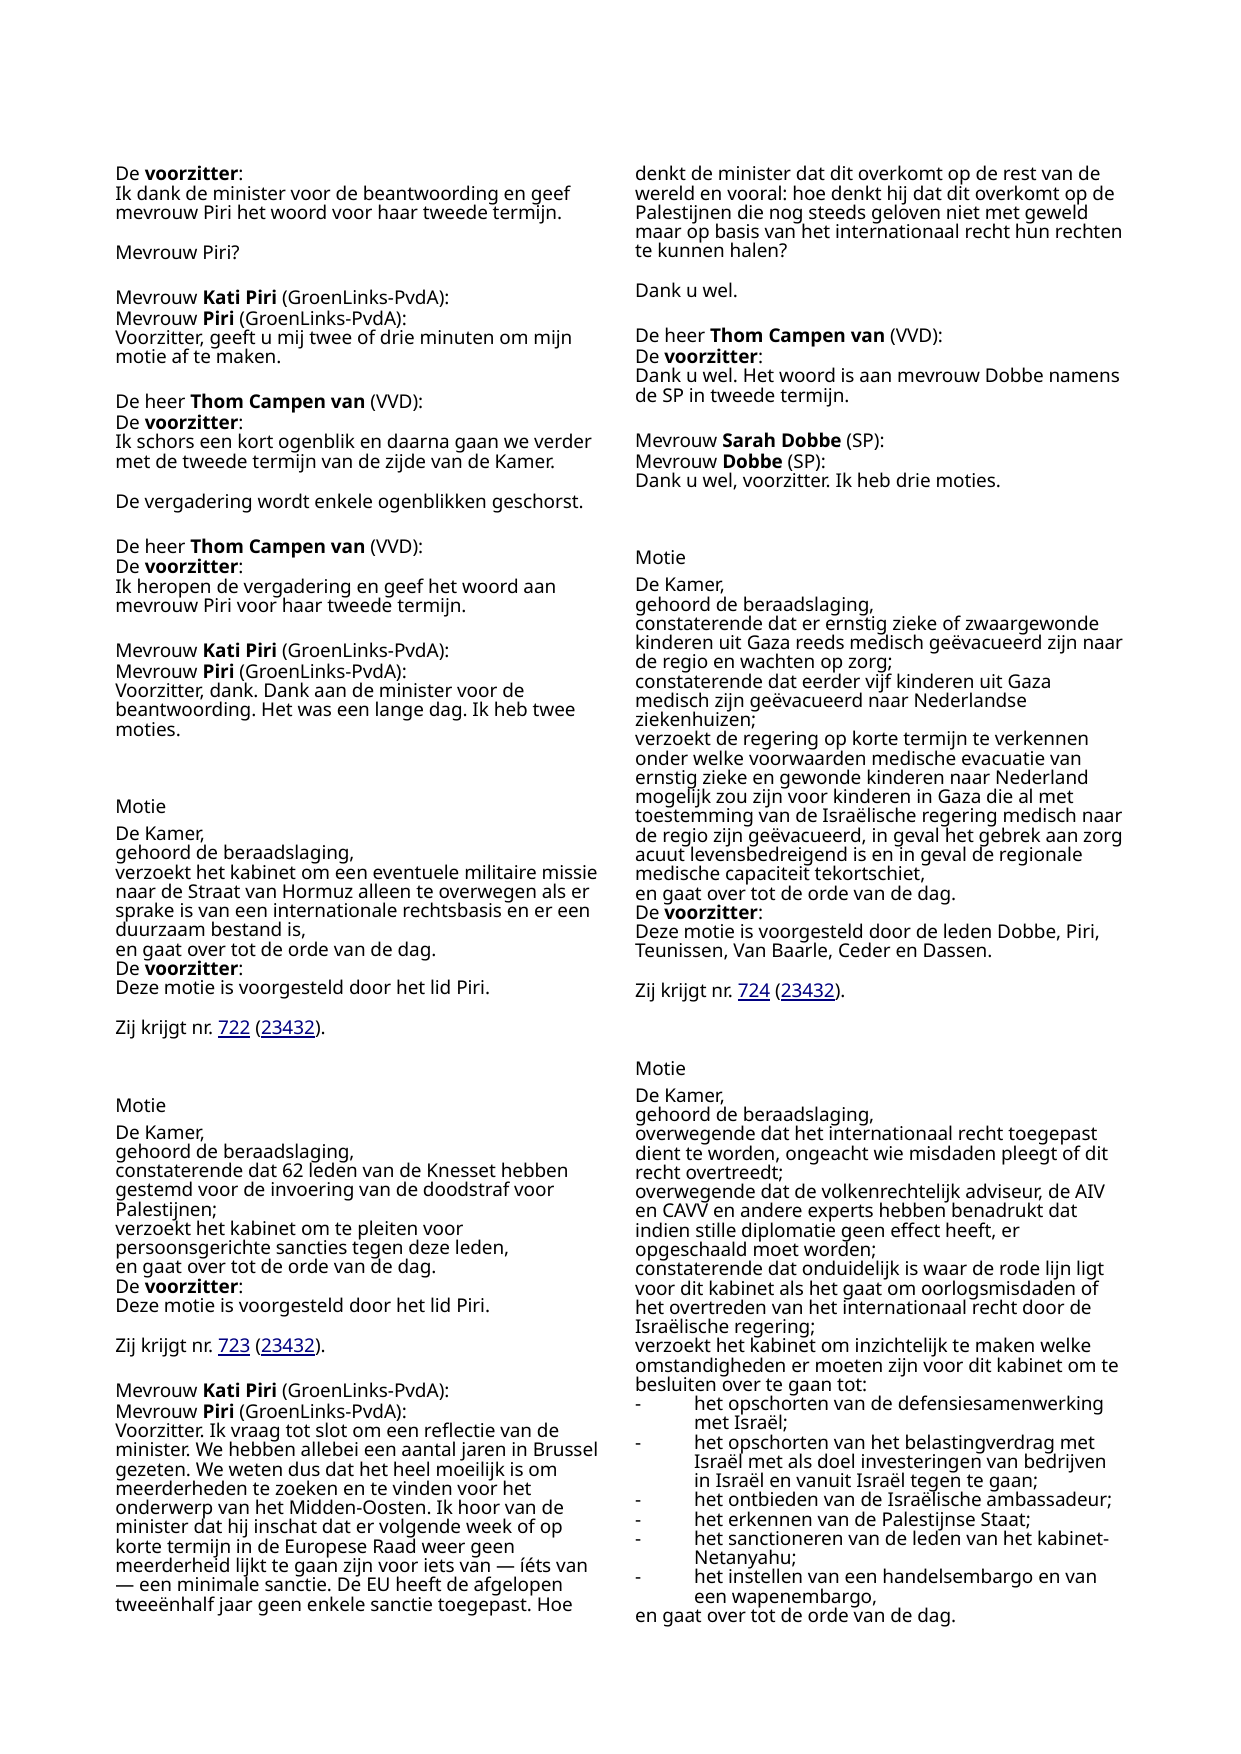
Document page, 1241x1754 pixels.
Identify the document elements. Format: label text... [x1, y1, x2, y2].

text en gaat over tot de orde van de dag. [635, 884, 1125, 904]
text Ik heropen de vergadering en geef het woord aan mevrouw Piri voor haar tweede termijn. [115, 578, 605, 616]
text Voorzitter, geeft u mij twee of drie minuten om mijn motie af te maken. [115, 329, 605, 367]
text Mevrouw Sarah Dobbe (SP): [635, 427, 1125, 453]
text De voorzitter: [115, 960, 605, 979]
text Deze motie is voorgesteld door de leden Dobbe, Piri, Teunissen, Van Baarle, Ceder en Dassen. [635, 923, 1125, 962]
text verzoekt de regering op korte termijn te verkennen onder welke voorwaarden medische evacuatie van ernstig zieke en gewonde kinderen naar Nederland mogelijk zou zijn voor kinderen in Gaza die al met toestemming van de Israëlische regering medisch naar de regio zijn geëvacueerd, in geval het gebrek aan zorg acuut levensbedreigend is en in geval de regionale medische capaciteit tekortschiet, [635, 730, 1125, 884]
text verzoekt het kabinet om te pleiten voor persoonsgerichte sancties tegen deze leden, [115, 1220, 605, 1258]
text Mevrouw Kati Piri (GroenLinks-PvdA): [115, 637, 605, 663]
text en gaat over tot de orde van de dag. [635, 1607, 1125, 1626]
text constaterende dat 62 leden van de Knesset hebben gestemd voor de invoering van de doodstraf voor Palestijnen; [115, 1162, 605, 1220]
text verzoekt het kabinet om een eventuele militaire missie naar de Straat van Hormuz alleen te overwegen als er sprake is van een internationale rechtsbasis en er een duurzaam bestand is, [115, 864, 605, 941]
text gehoord de beraadslaging, [115, 844, 605, 864]
text Motie [635, 1055, 1125, 1081]
text en gaat over tot de orde van de dag. [115, 941, 605, 960]
text denkt de minister dat dit overkomt op de rest van de wereld en vooral: hoe denkt hij dat dit overkomt op de Palestijnen die nog steeds geloven niet met geweld maar op basis van het internationaal recht hun rechten te kunnen halen? [635, 165, 1125, 262]
text Ik schors een kort ogenblik en daarna gaan we verder met de tweede termijn van de zijde van de Kamer. [115, 433, 605, 472]
text De heer Thom Campen van (VVD): [635, 322, 1125, 348]
text verzoekt het kabinet om inzichtelijk te maken welke omstandigheden er moeten zijn voor dit kabinet om te besluiten over te gaan tot: [635, 1337, 1125, 1395]
text gehoord de beraadslaging, [635, 1106, 1125, 1125]
text Mevrouw Piri (GroenLinks-PvdA): [115, 663, 605, 682]
list het erkennen van de Palestijnse Staat; [635, 1511, 1125, 1530]
text Deze motie is voorgesteld door het lid Piri. [115, 979, 605, 998]
text De Kamer, [115, 1124, 605, 1143]
text Mevrouw Piri? [115, 244, 605, 263]
text De voorzitter: [115, 165, 605, 184]
text Motie [115, 1092, 605, 1118]
text overwegende dat het internationaal recht toegepast dient te worden, ongeacht wie misdaden pleegt of dit recht overtreedt; [635, 1125, 1125, 1183]
text Mevrouw Kati Piri (GroenLinks-PvdA): [115, 284, 605, 310]
list het opschorten van het belastingverdrag met Israël met als doel investeringen van bedrijven in Israël en vanuit Israël tegen te gaan; [635, 1434, 1125, 1491]
text Motie [115, 793, 605, 819]
text constaterende dat onduidelijk is waar de rode lijn ligt voor dit kabinet als het gaat om oorlogsmisdaden of het overtreden van het internationaal recht door de Israëlische regering; [635, 1260, 1125, 1337]
text Voorzitter, dank. Dank aan de minister voor de beantwoording. Het was een lange dag. Ik heb twee moties. [115, 682, 605, 740]
text overwegende dat de volkenrechtelijk adviseur, de AIV en CAVV en andere experts hebben benadrukt dat indien stille diplomatie geen effect heeft, er opgeschaald moet worden; [635, 1183, 1125, 1260]
text De heer Thom Campen van (VVD): [115, 388, 605, 414]
text Motie [635, 544, 1125, 570]
text De voorzitter: [115, 1278, 605, 1297]
text constaterende dat eerder vijf kinderen uit Gaza medisch zijn geëvacueerd naar Nederlandse ziekenhuizen; [635, 673, 1125, 730]
list het ontbieden van de Israëlische ambassadeur; [635, 1491, 1125, 1511]
text Zij krijgt nr. 723 (23432). [115, 1337, 605, 1356]
text gehoord de beraadslaging, [115, 1143, 605, 1162]
text De vergadering wordt enkele ogenblikken geschorst. [115, 493, 605, 512]
text en gaat over tot de orde van de dag. [115, 1258, 605, 1278]
text Zij krijgt nr. 722 (23432). [115, 1019, 605, 1038]
text gehoord de beraadslaging, [635, 596, 1125, 615]
text Mevrouw Piri (GroenLinks-PvdA): [115, 310, 605, 329]
text Dank u wel, voorzitter. Ik heb drie moties. [635, 472, 1125, 491]
text Ik dank de minister voor de beantwoording en geef mevrouw Piri het woord voor haar tweede termijn. [115, 184, 605, 223]
text Deze motie is voorgesteld door het lid Piri. [115, 1297, 605, 1316]
text Dank u wel. Het woord is aan mevrouw Dobbe namens de SP in tweede termijn. [635, 367, 1125, 406]
text De Kamer, [635, 1087, 1125, 1106]
text De voorzitter: [115, 558, 605, 578]
text Voorzitter. Ik vraag tot slot om een reflectie van de minister. We hebben allebei een aantal jaren in Brussel gezeten. We weten dus dat het heel moeilijk is om meerderheden te zoeken en te vinden voor het onderwerp van het Midden-Oosten. Ik hoor van de minister dat hij inschat dat er volgende week of op korte termijn in de Europese Raad weer geen meerderheid lijkt te gaan zijn voor iets van — íéts van — een minimale sanctie. De EU heeft de afgelopen tweeënhalf jaar geen enkele sanctie toegepast. Hoe [115, 1422, 605, 1615]
text De Kamer, [635, 576, 1125, 596]
text Mevrouw Piri (GroenLinks-PvdA): [115, 1403, 605, 1422]
text De Kamer, [115, 825, 605, 844]
list het sanctioneren van de leden van het kabinet-Netanyahu; [635, 1530, 1125, 1568]
text Mevrouw Dobbe (SP): [635, 453, 1125, 472]
text De voorzitter: [635, 904, 1125, 923]
text Zij krijgt nr. 724 (23432). [635, 982, 1125, 1002]
text Mevrouw Kati Piri (GroenLinks-PvdA): [115, 1377, 605, 1403]
list het opschorten van de defensiesamenwerking met Israël; [635, 1395, 1125, 1434]
text De voorzitter: [635, 348, 1125, 367]
text De voorzitter: [115, 414, 605, 433]
list het instellen van een handelsembargo en van een wapenembargo, [635, 1568, 1125, 1607]
text constaterende dat er ernstig zieke of zwaargewonde kinderen uit Gaza reeds medisch geëvacueerd zijn naar de regio en wachten op zorg; [635, 615, 1125, 673]
text Dank u wel. [635, 282, 1125, 302]
text De heer Thom Campen van (VVD): [115, 533, 605, 558]
